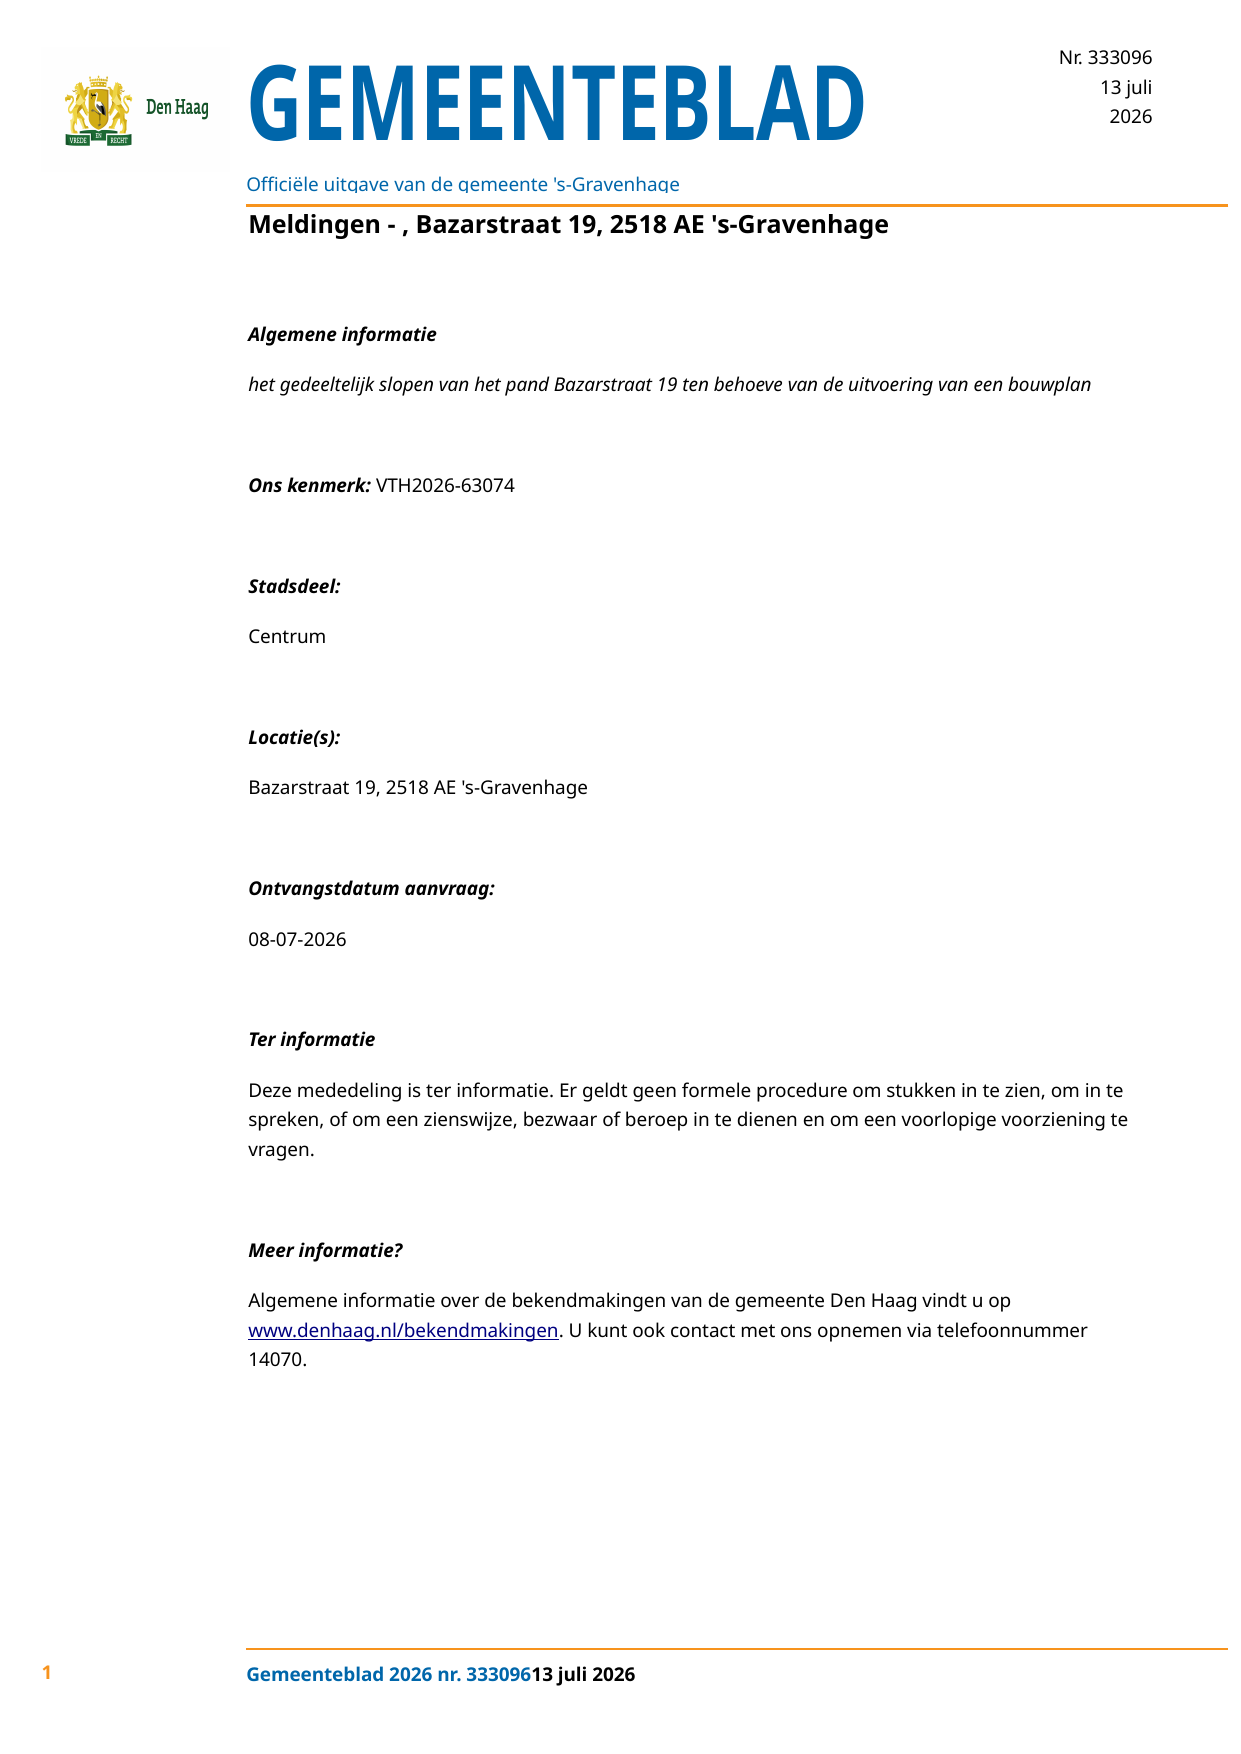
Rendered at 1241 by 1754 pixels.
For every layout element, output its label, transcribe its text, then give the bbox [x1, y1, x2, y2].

text Ons kenmerk: VTH2026-63074 [248, 472, 1152, 498]
text Algemene informatie over de bekendmakingen van de gemeente Den Haag vindt u op www.denhaag.nl/bekendmakingen. U kunt ook contact met ons opnemen via telefoonnummer 14070. [248, 1287, 1152, 1372]
text het gedeeltelijk slopen van het pand Bazarstraat 19 ten behoeve van de uitvoering van een bouwplan [248, 371, 1152, 397]
text 08-07-2026 [248, 926, 1152, 951]
picture [41, 47, 231, 172]
text Ontvangstdatum aanvraag: [248, 875, 1152, 901]
text Deze mededeling is ter informatie. Er geldt geen formele procedure om stukken in te zien, om in te spreken, of om een zienswijze, bezwaar of beroep in te dienen en om een voorlopige voorziening te vragen. [248, 1077, 1152, 1162]
text Meer informatie? [248, 1237, 1152, 1263]
text Centrum [248, 623, 1152, 649]
text Stadsdeel: [248, 573, 1152, 598]
text Bazarstraat 19, 2518 AE 's-Gravenhage [248, 774, 1152, 800]
text Meldingen - , Bazarstraat 19, 2518 AE 's-Gravenhage [248, 207, 1152, 241]
text Locatie(s): [248, 724, 1152, 750]
text Ter informatie [248, 1027, 1152, 1052]
text Algemene informatie [248, 321, 1152, 346]
